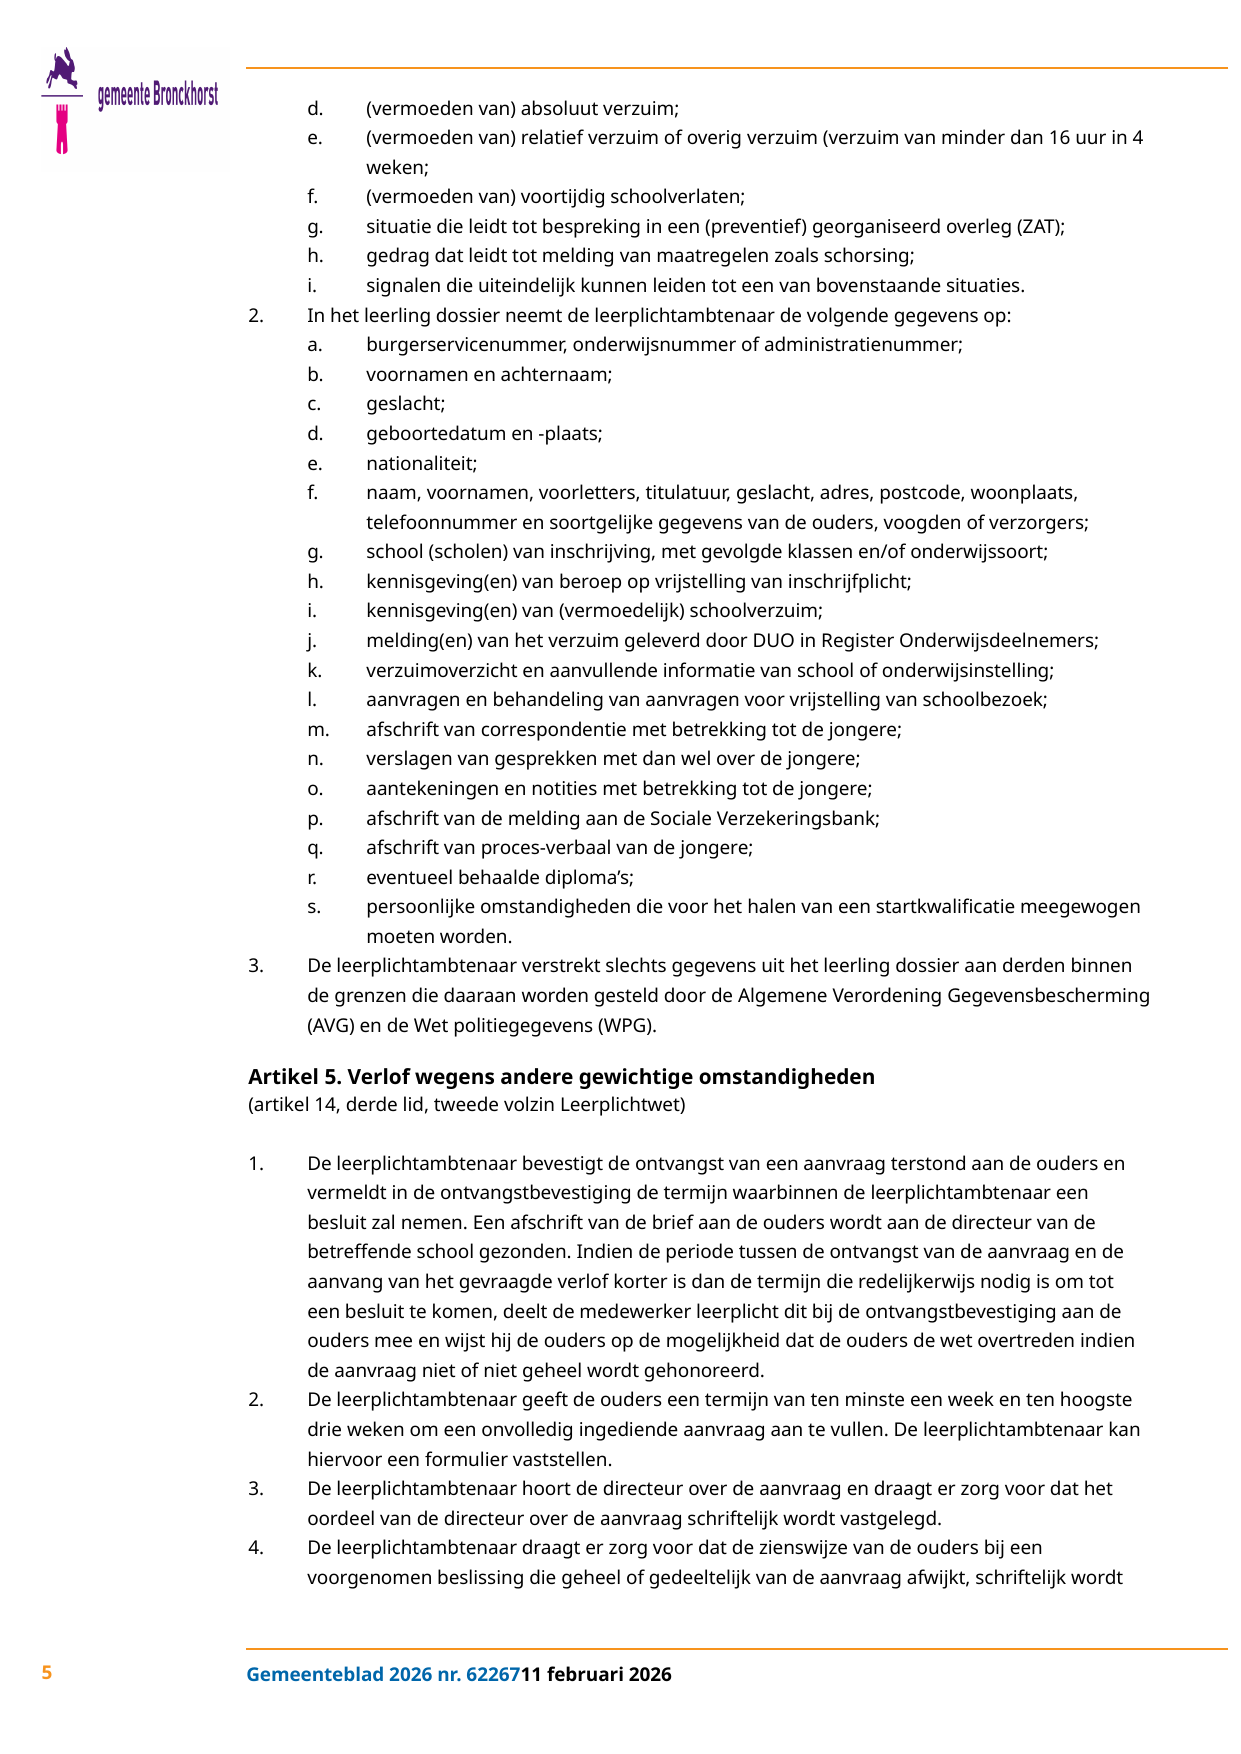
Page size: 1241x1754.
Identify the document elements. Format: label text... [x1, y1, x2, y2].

list eventueel behaalde diploma’s; [307, 864, 1152, 890]
list geboortedatum en -plaats; [307, 420, 1152, 446]
list (vermoeden van) absoluut verzuim; [307, 95, 1152, 121]
list melding(en) van het verzuim geleverd door DUO in Register Onderwijsdeelnemers; [307, 627, 1152, 653]
list De leerplichtambtenaar bevestigt de ontvangst van een aanvraag terstond aan de ouders en vermeldt in de ontvangstbevestiging de termijn waarbinnen de leerplichtambtenaar een besluit zal nemen. Een afschrift van de brief aan de ouders wordt aan de directeur van de betreffende school gezonden. Indien de periode tussen de ontvangst van de aanvraag en de aanvang van het gevraagde verlof korter is dan de termijn die redelijkerwijs nodig is om tot een besluit te komen, deelt de medewerker leerplicht dit bij de ontvangstbevestiging aan de ouders mee en wijst hij de ouders op de mogelijkheid dat de ouders de wet overtreden indien de aanvraag niet of niet geheel wordt gehonoreerd. [248, 1150, 1152, 1383]
list aantekeningen en notities met betrekking tot de jongere; [307, 775, 1152, 801]
list kennisgeving(en) van beroep op vrijstelling van inschrijfplicht; [307, 568, 1152, 594]
list persoonlijke omstandigheden die voor het halen van een startkwalificatie meegewogen moeten worden. [307, 893, 1152, 949]
list naam, voornamen, voorletters, titulatuur, geslacht, adres, postcode, woonplaats, telefoonnummer en soortgelijke gegevens van de ouders, voogden of verzorgers; [307, 479, 1152, 535]
list afschrift van de melding aan de Sociale Verzekeringsbank; [307, 805, 1152, 831]
list De leerplichtambtenaar draagt er zorg voor dat de zienswijze van de ouders bij een voorgenomen beslissing die geheel of gedeeltelijk van de aanvraag afwijkt, schriftelijk wordt [248, 1534, 1152, 1590]
list gedrag dat leidt tot melding van maatregelen zoals schorsing; [307, 243, 1152, 268]
list situatie die leidt tot bespreking in een (preventief) georganiseerd overleg (ZAT); [307, 213, 1152, 239]
list afschrift van proces-verbaal van de jongere; [307, 834, 1152, 860]
text (artikel 14, derde lid, tweede volzin Leerplichtwet) [248, 1091, 1152, 1116]
list afschrift van correspondentie met betrekking tot de jongere; [307, 716, 1152, 742]
text Artikel 5. Verlof wegens andere gewichtige omstandigheden [248, 1062, 1152, 1091]
picture [41, 47, 231, 172]
list verzuimoverzicht en aanvullende informatie van school of onderwijsinstelling; [307, 657, 1152, 683]
list (vermoeden van) voortijdig schoolverlaten; [307, 183, 1152, 209]
list burgerservicenummer, onderwijsnummer of administratienummer; [307, 331, 1152, 357]
list nationaliteit; [307, 450, 1152, 476]
list De leerplichtambtenaar geeft de ouders een termijn van ten minste een week en ten hoogste drie weken om een onvolledig ingediende aanvraag aan te vullen. De leerplichtambtenaar kan hiervoor een formulier vaststellen. [248, 1387, 1152, 1471]
list verslagen van gesprekken met dan wel over de jongere; [307, 746, 1152, 771]
list (vermoeden van) relatief verzuim of overig verzuim (verzuim van minder dan 16 uur in 4 weken; [307, 124, 1152, 180]
list De leerplichtambtenaar verstrekt slechts gegevens uit het leerling dossier aan derden binnen de grenzen die daaraan worden gesteld door de Algemene Verordening Gegevensbescherming (AVG) en de Wet politiegegevens (WPG). [248, 953, 1152, 1038]
list De leerplichtambtenaar hoort de directeur over de aanvraag en draagt er zorg voor dat het oordeel van de directeur over de aanvraag schriftelijk wordt vastgelegd. [248, 1475, 1152, 1531]
list signalen die uiteindelijk kunnen leiden tot een van bovenstaande situaties. [307, 272, 1152, 298]
list geslacht; [307, 391, 1152, 416]
list aanvragen en behandeling van aanvragen voor vrijstelling van schoolbezoek; [307, 686, 1152, 712]
list In het leerling dossier neemt de leerplichtambtenaar de volgende gegevens op: [248, 302, 1152, 328]
list voornamen en achternaam; [307, 361, 1152, 387]
list school (scholen) van inschrijving, met gevolgde klassen en/of onderwijssoort; [307, 538, 1152, 564]
list kennisgeving(en) van (vermoedelijk) schoolverzuim; [307, 598, 1152, 623]
